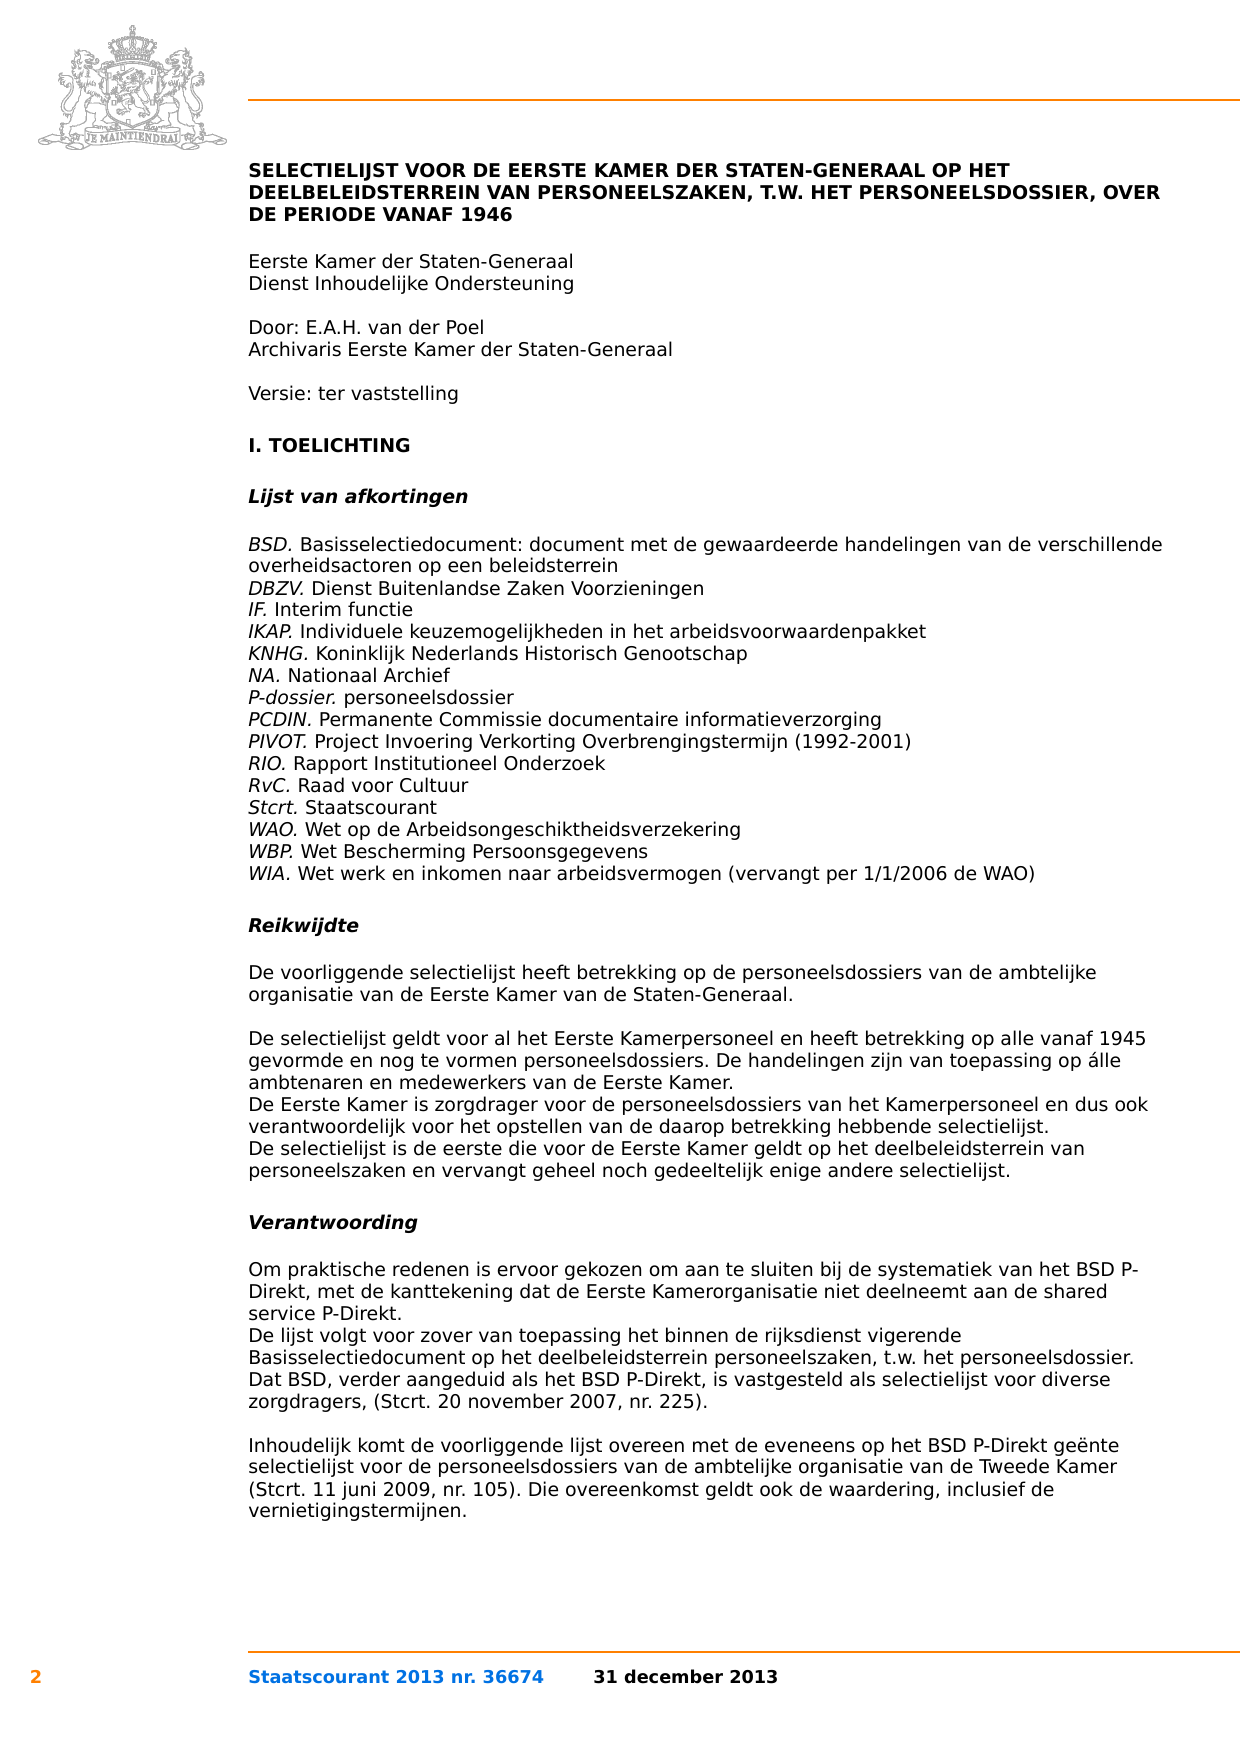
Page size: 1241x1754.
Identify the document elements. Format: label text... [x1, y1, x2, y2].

text Eerste Kamer der Staten-Generaal [248, 251, 1163, 273]
text Om praktische redenen is ervoor gekozen om aan te sluiten bij de systematiek van het BSD P-Direkt, met de kanttekening dat de Eerste Kamerorganisatie niet deelneemt aan de shared service P-Direkt. [248, 1259, 1163, 1325]
text WBP. Wet Bescherming Persoonsgegevens [248, 841, 1163, 863]
text De lijst volgt voor zover van toepassing het binnen de rijksdienst vigerende Basisselectiedocument op het deelbeleidsterrein personeelszaken, t.w. het personeelsdossier. Dat BSD, verder aangeduid als het BSD P-Direkt, is vastgesteld als selectielijst voor diverse zorgdragers, (Stcrt. 20 november 2007, nr. 225). [248, 1325, 1163, 1413]
text RvC. Raad voor Cultuur [248, 775, 1163, 797]
text PIVOT. Project Invoering Verkorting Overbrengingstermijn (1992-2001) [248, 731, 1163, 753]
text P-dossier. personeelsdossier [248, 687, 1163, 709]
text DBZV. Dienst Buitenlandse Zaken Voorzieningen [248, 577, 1163, 599]
text Stcrt. Staatscourant [248, 797, 1163, 819]
text Versie: ter vaststelling [248, 382, 1163, 404]
subtitle Lijst van afkortingen [248, 486, 1163, 508]
text De voorliggende selectielijst heeft betrekking op de personeelsdossiers van de ambtelijke organisatie van de Eerste Kamer van de Staten-Generaal. [248, 962, 1163, 1006]
text RIO. Rapport Institutioneel Onderzoek [248, 753, 1163, 775]
text Dienst Inhoudelijke Ondersteuning [248, 273, 1163, 295]
text IKAP. Individuele keuzemogelijkheden in het arbeidsvoorwaardenpakket [248, 621, 1163, 643]
text KNHG. Koninklijk Nederlands Historisch Genootschap [248, 643, 1163, 665]
text Inhoudelijk komt de voorliggende lijst overeen met de eveneens op het BSD P-Direkt geënte selectielijst voor de personeelsdossiers van de ambtelijke organisatie van de Tweede Kamer (Stcrt. 11 juni 2009, nr. 105). Die overeenkomst geldt ook de waardering, inclusief de vernietigingstermijnen. [248, 1434, 1163, 1522]
text De selectielijst geldt voor al het Eerste Kamerpersoneel en heeft betrekking op alle vanaf 1945 gevormde en nog te vormen personeelsdossiers. De handelingen zijn van toepassing op álle ambtenaren en medewerkers van de Eerste Kamer. [248, 1028, 1163, 1094]
subtitle Verantwoording [248, 1212, 1163, 1234]
text BSD. Basisselectiedocument: document met de gewaardeerde handelingen van de verschillende overheidsactoren op een beleidsterrein [248, 533, 1163, 577]
subtitle Reikwijdte [248, 915, 1163, 937]
subtitle SELECTIELIJST VOOR DE EERSTE KAMER DER STATEN-GENERAAL OP HET DEELBELEIDSTERREIN VAN PERSONEELSZAKEN, T.W. HET PERSONEELSDOSSIER, OVER DE PERIODE VANAF 1946 [248, 160, 1163, 226]
picture [38, 25, 227, 150]
text Door: E.A.H. van der Poel [248, 317, 1163, 339]
subtitle I. TOELICHTING [248, 434, 1163, 456]
text Archivaris Eerste Kamer der Staten-Generaal [248, 339, 1163, 361]
text De Eerste Kamer is zorgdrager voor de personeelsdossiers van het Kamerpersoneel en dus ook verantwoordelijk voor het opstellen van de daarop betrekking hebbende selectielijst. [248, 1094, 1163, 1138]
text WIA. Wet werk en inkomen naar arbeidsvermogen (vervangt per 1/1/2006 de WAO) [248, 863, 1163, 885]
text IF. Interim functie [248, 599, 1163, 621]
text PCDIN. Permanente Commissie documentaire informatieverzorging [248, 709, 1163, 731]
text De selectielijst is de eerste die voor de Eerste Kamer geldt op het deelbeleidsterrein van personeelszaken en vervangt geheel noch gedeeltelijk enige andere selectielijst. [248, 1138, 1163, 1182]
text WAO. Wet op de Arbeidsongeschiktheidsverzekering [248, 819, 1163, 841]
text NA. Nationaal Archief [248, 665, 1163, 687]
